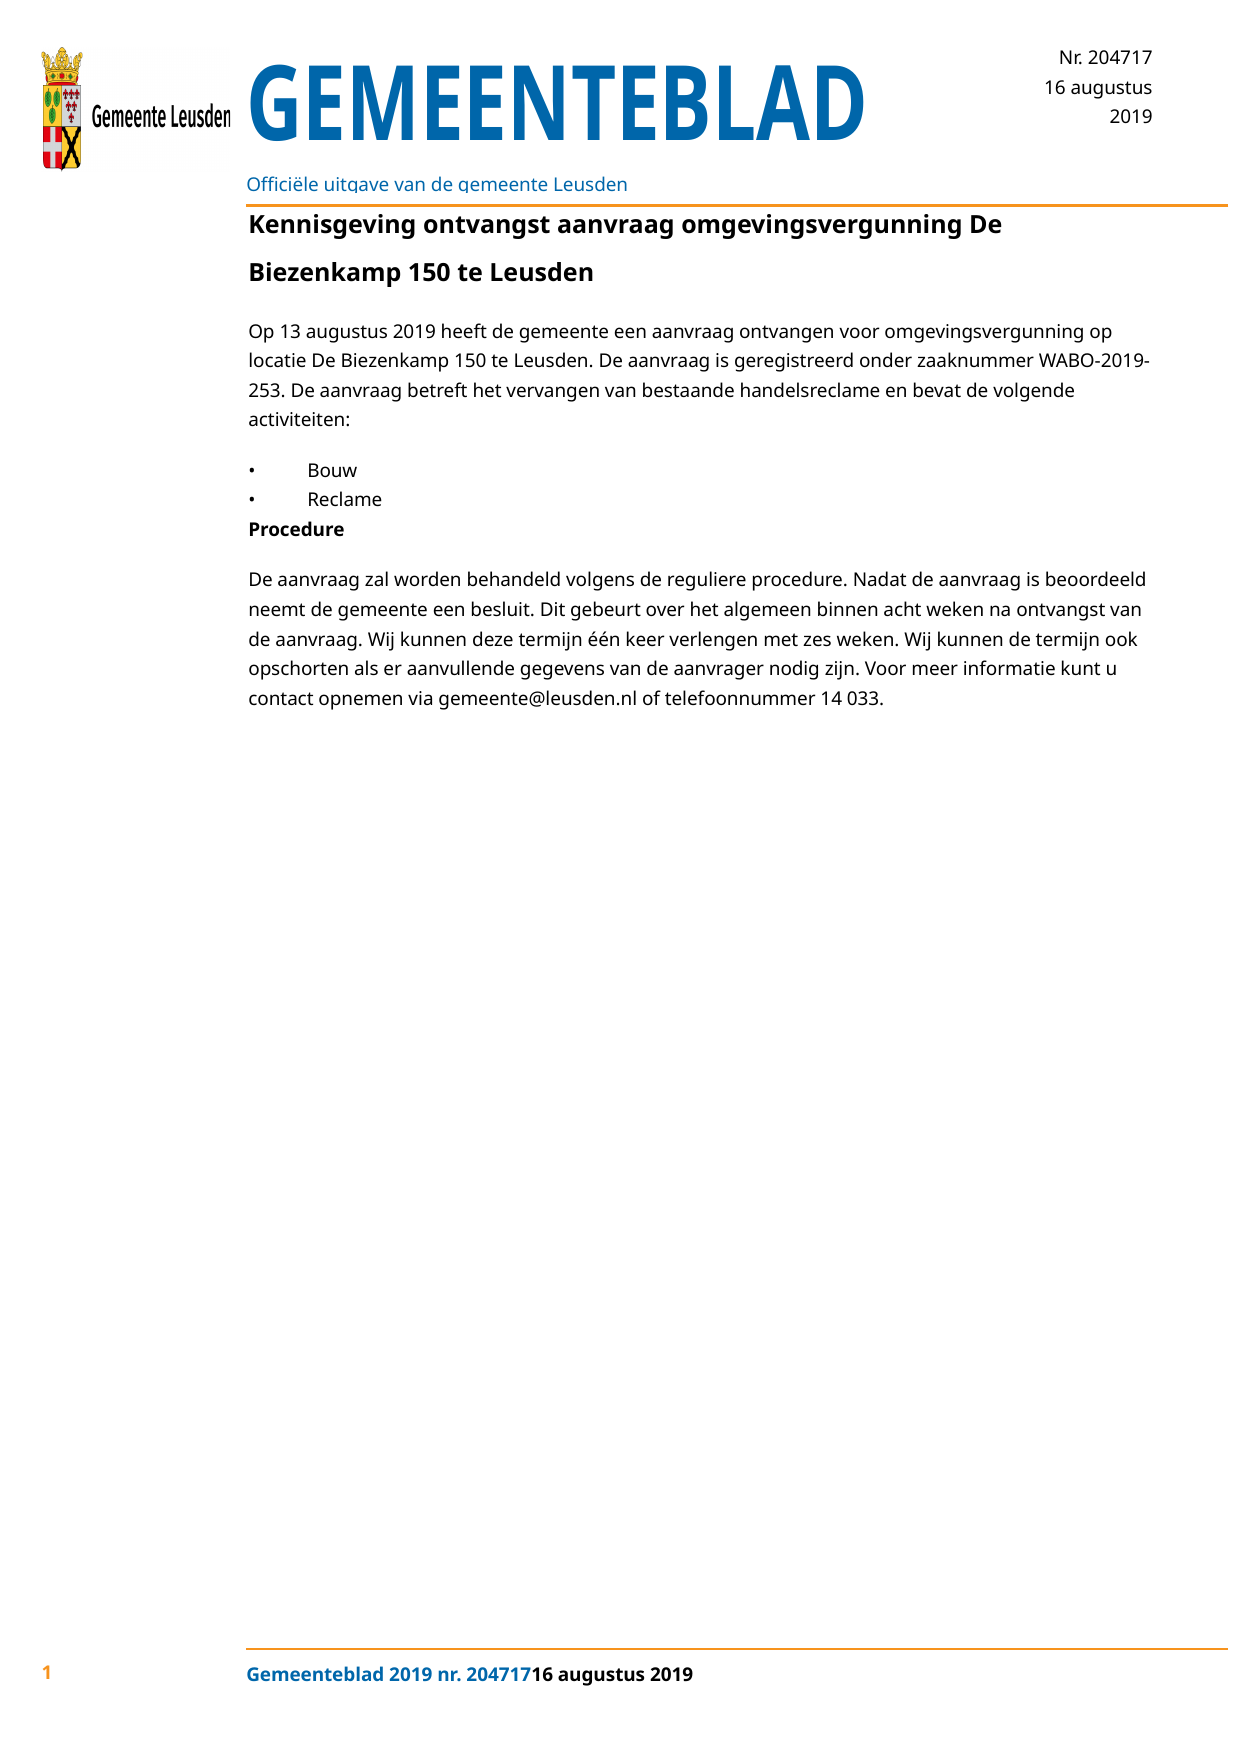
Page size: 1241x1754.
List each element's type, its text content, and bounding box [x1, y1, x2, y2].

text Procedure [248, 516, 1152, 542]
list Reclame [248, 487, 1152, 512]
text Op 13 augustus 2019 heeft de gemeente een aanvraag ontvangen voor omgevingsvergunning op locatie De Biezenkamp 150 te Leusden. De aanvraag is geregistreerd onder zaaknummer WABO-2019-253. De aanvraag betreft het vervangen van bestaande handelsreclame en bevat de volgende activiteiten: [248, 318, 1152, 432]
text De aanvraag zal worden behandeld volgens de reguliere procedure. Nadat de aanvraag is beoordeeld neemt de gemeente een besluit. Dit gebeurt over het algemeen binnen acht weken na ontvangst van de aanvraag. Wij kunnen deze termijn één keer verlengen met zes weken. Wij kunnen de termijn ook opschorten als er aanvullende gegevens van de aanvrager nodig zijn. Voor meer informatie kunt u contact opnemen via gemeente@leusden.nl of telefoonnummer 14 033. [248, 567, 1152, 711]
text Kennisgeving ontvangst aanvraag omgevingsvergunning De Biezenkamp 150 te Leusden [248, 207, 1152, 288]
list Bouw [248, 457, 1152, 483]
picture [41, 47, 231, 172]
